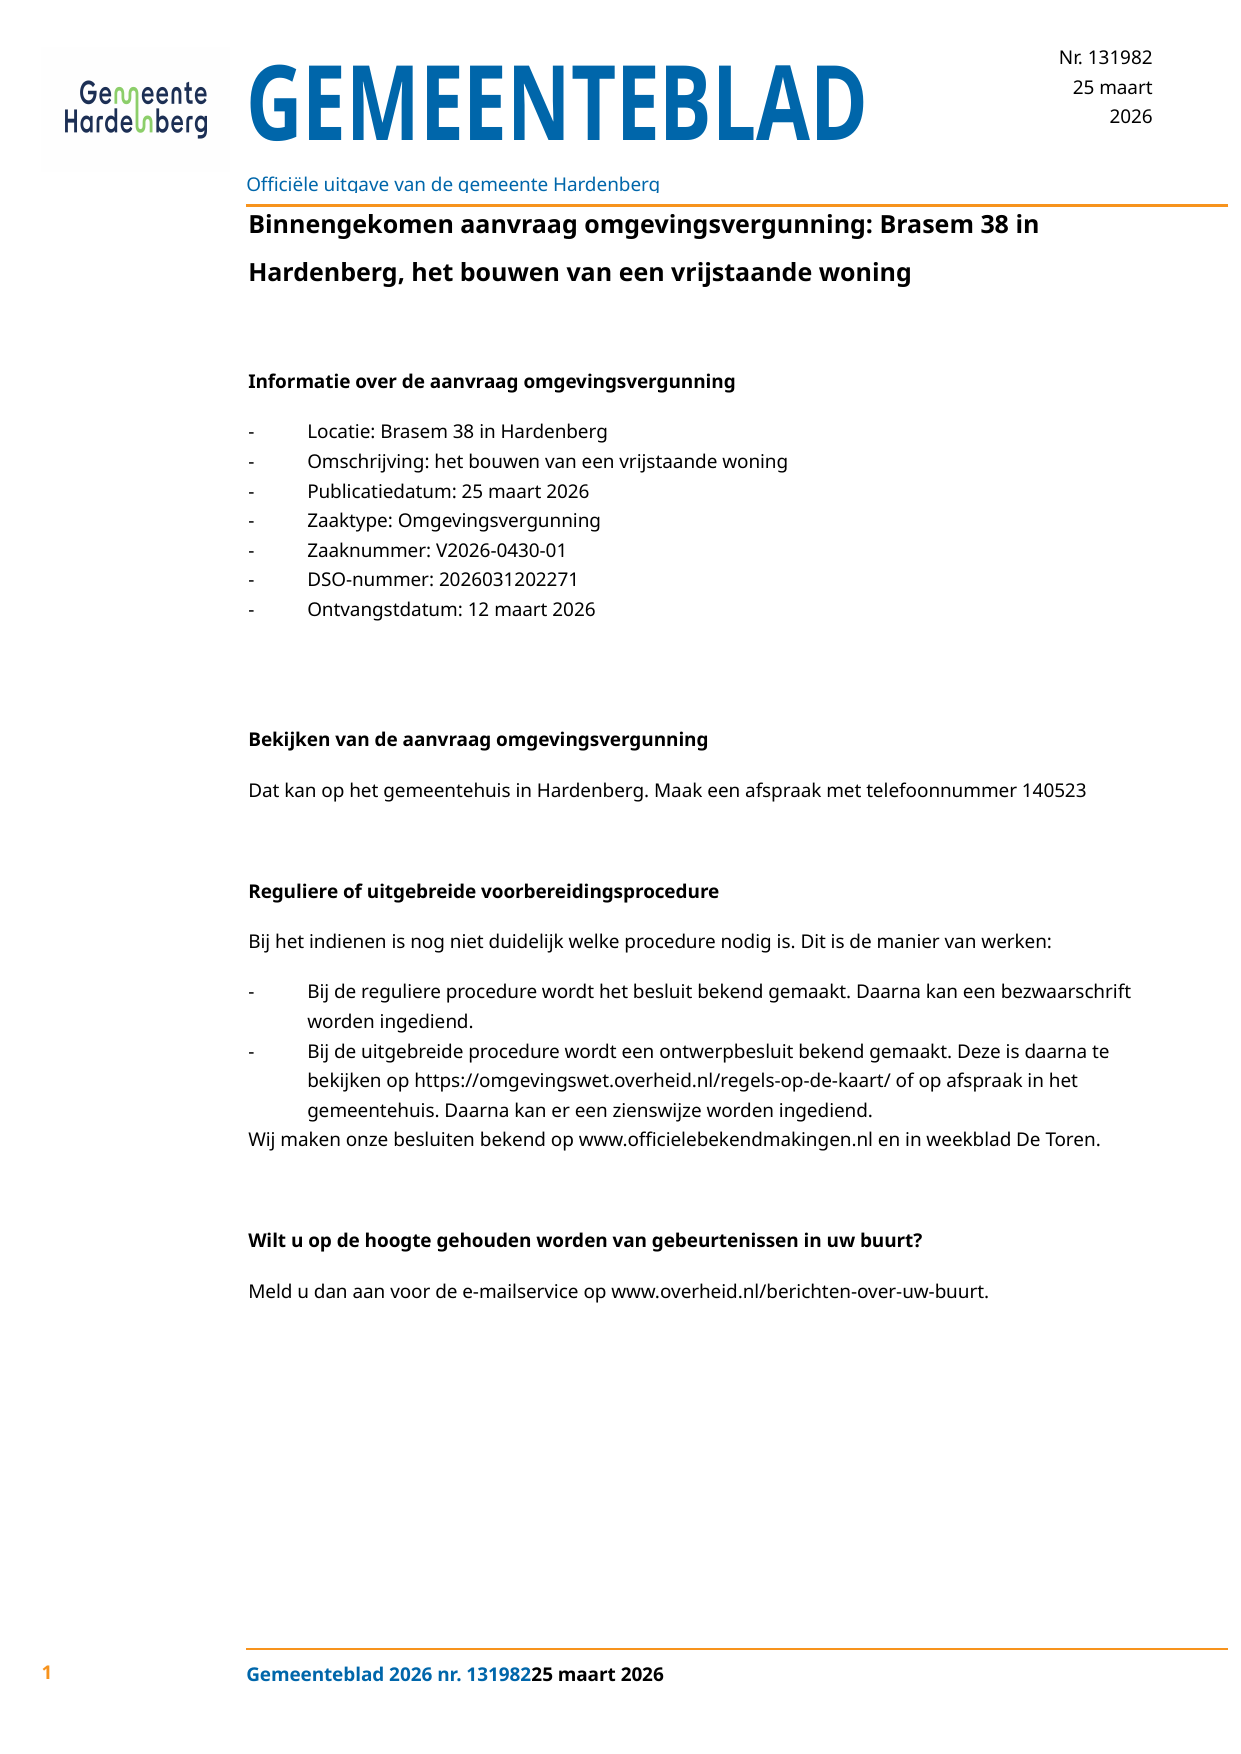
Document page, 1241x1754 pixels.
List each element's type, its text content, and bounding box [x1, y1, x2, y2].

text Meld u dan aan voor de e-mailservice op www.overheid.nl/berichten-over-uw-buurt. [248, 1278, 1152, 1304]
list Ontvangstdatum: 12 maart 2026 [248, 596, 1152, 622]
text Wij maken onze besluiten bekend op www.officielebekendmakingen.nl en in weekblad De Toren. [248, 1127, 1152, 1152]
list Zaaktype: Omgevingsvergunning [248, 507, 1152, 533]
text Wilt u op de hoogte gehouden worden van gebeurtenissen in uw buurt? [248, 1227, 1152, 1253]
list Publicatiedatum: 25 maart 2026 [248, 478, 1152, 504]
text Informatie over de aanvraag omgevingsvergunning [248, 368, 1152, 394]
text Bekijken van de aanvraag omgevingsvergunning [248, 727, 1152, 752]
list Zaaknummer: V2026-0430-01 [248, 537, 1152, 563]
list Bij de reguliere procedure wordt het besluit bekend gemaakt. Daarna kan een bezwaarschrift worden ingediend. [248, 979, 1152, 1034]
picture [41, 47, 231, 172]
list Omschrijving: het bouwen van een vrijstaande woning [248, 448, 1152, 474]
list Locatie: Brasem 38 in Hardenberg [248, 419, 1152, 444]
text Bij het indienen is nog niet duidelijk welke procedure nodig is. Dit is de manier van werken: [248, 928, 1152, 954]
list DSO-nummer: 2026031202271 [248, 567, 1152, 592]
text Binnengekomen aanvraag omgevingsvergunning: Brasem 38 in Hardenberg, het bouwen van een vrijstaande woning [248, 207, 1152, 288]
text Reguliere of uitgebreide voorbereidingsprocedure [248, 878, 1152, 904]
list Bij de uitgebreide procedure wordt een ontwerpbesluit bekend gemaakt. Deze is daarna te bekijken op https://omgevingswet.overheid.nl/regels-op-de-kaart/ of op afspraak in het gemeentehuis. Daarna kan er een zienswijze worden ingediend. [248, 1038, 1152, 1123]
text Dat kan op het gemeentehuis in Hardenberg. Maak een afspraak met telefoonnummer 140523 [248, 777, 1152, 803]
